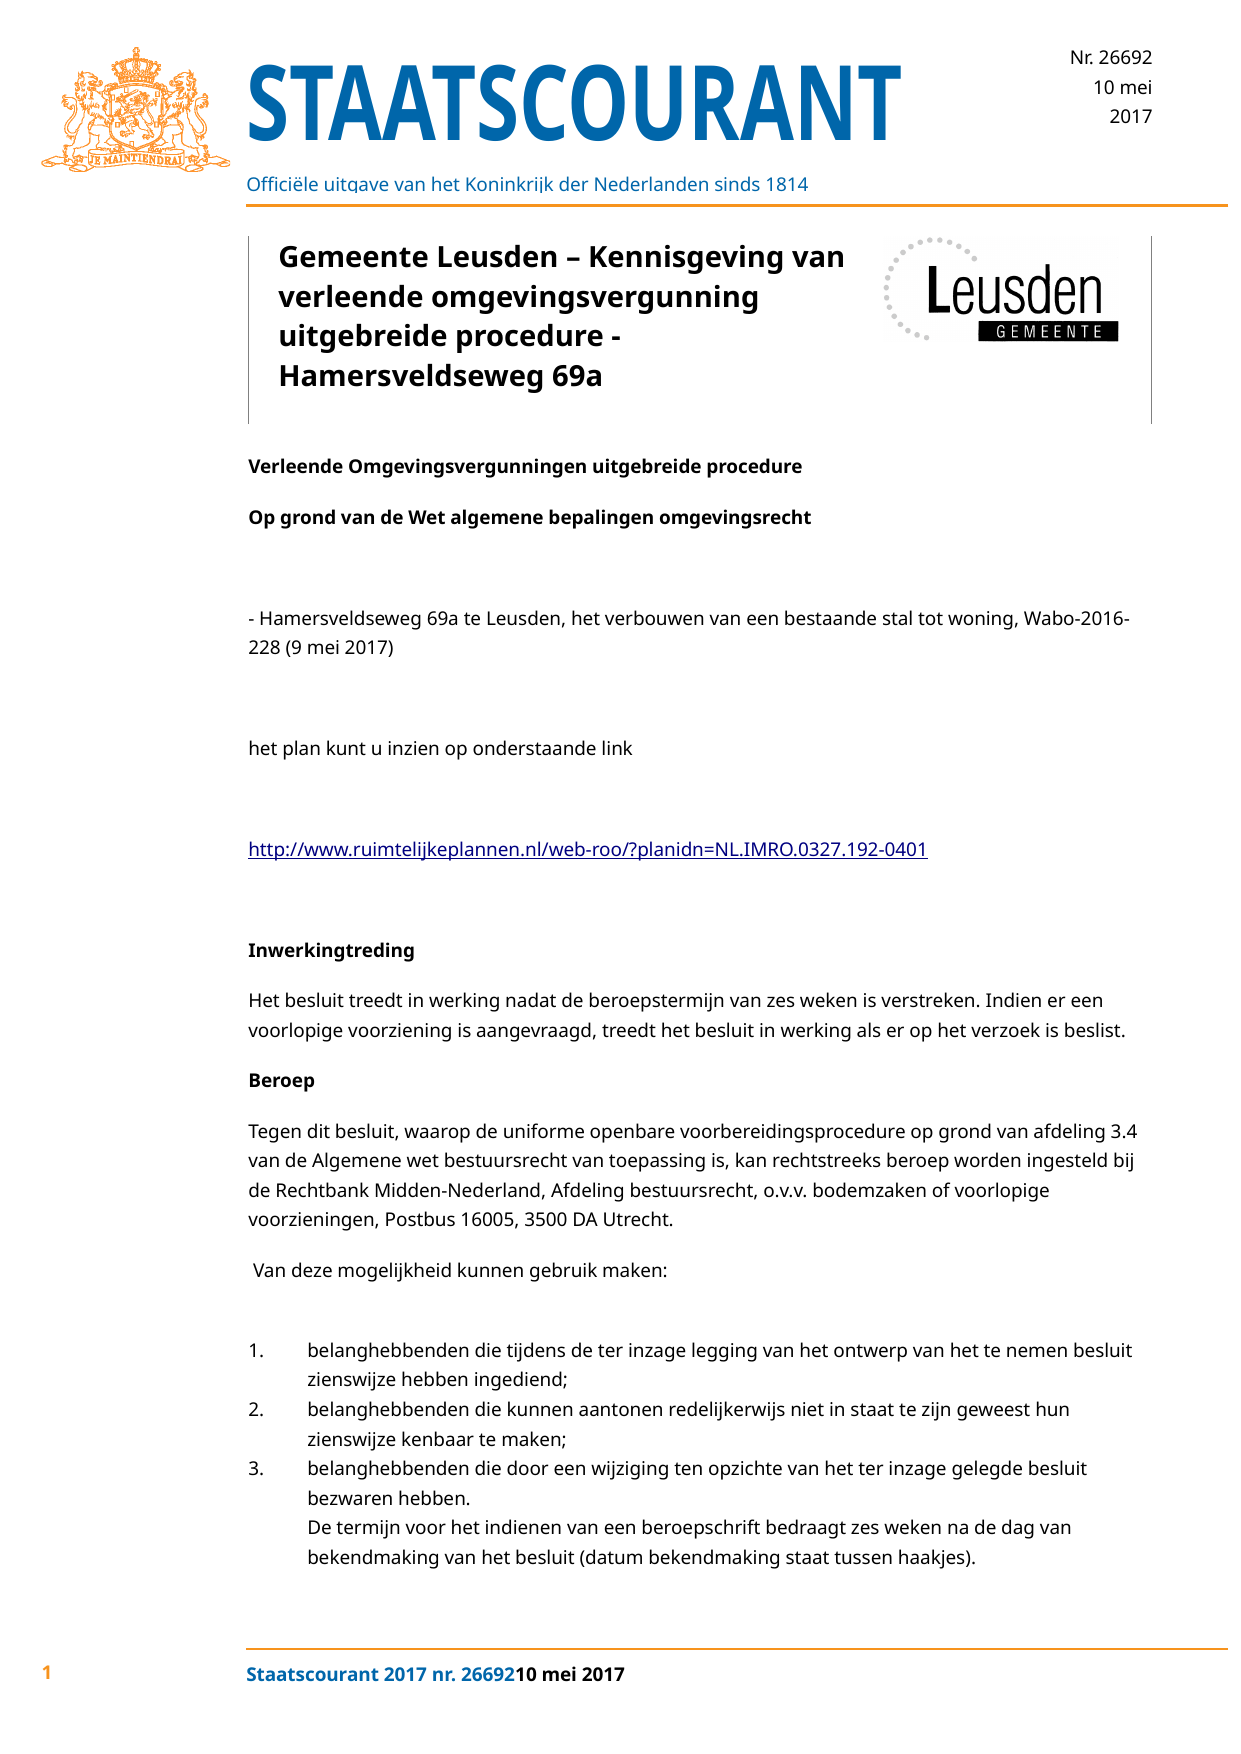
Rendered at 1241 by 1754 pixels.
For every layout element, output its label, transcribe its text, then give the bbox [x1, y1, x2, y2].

list belanghebbenden die door een wijziging ten opzichte van het ter inzage gelegde besluit bezwaren hebben. [248, 1455, 1152, 1511]
picture [882, 236, 1119, 342]
text het plan kunt u inzien op onderstaande link [248, 735, 1152, 761]
list De termijn voor het indienen van een beroepschrift bedraagt zes weken na de dag van bekendmaking van het besluit (datum bekendmaking staat tussen haakjes). [248, 1514, 1152, 1570]
text - Hamersveldseweg 69a te Leusden, het verbouwen van een bestaande stal tot woning, Wabo-2016-228 (9 mei 2017) [248, 605, 1152, 660]
list belanghebbenden die tijdens de ter inzage legging van het ontwerp van het te nemen besluit zienswijze hebben ingediend; [248, 1337, 1152, 1392]
table_header Gemeente Leusden – Kennisgeving van verleende omgevingsvergunning uitgebreide procedure - Hamersveldseweg 69a [249, 236, 850, 424]
text Inwerkingtreding [248, 937, 1152, 963]
text Van deze mogelijkheid kunnen gebruik maken: [248, 1257, 1152, 1283]
text Het besluit treedt in werking nadat de beroepstermijn van zes weken is verstreken. Indien er een voorlopige voorziening is aangevraagd, treedt het besluit in werking als er op het verzoek is beslist. [248, 987, 1152, 1043]
text http://www.ruimtelijkeplannen.nl/web-roo/?planidn=NL.IMRO.0327.192-0401 [248, 836, 1152, 862]
text Beroep [248, 1067, 1152, 1093]
text Op grond van de Wet algemene bepalingen omgevingsrecht [248, 504, 1152, 530]
table_header [850, 236, 1151, 424]
picture [41, 47, 231, 172]
text Verleende Omgevingsvergunningen uitgebreide procedure [248, 454, 1152, 479]
list belanghebbenden die kunnen aantonen redelijkerwijs niet in staat te zijn geweest hun zienswijze kenbaar te maken; [248, 1396, 1152, 1451]
text Tegen dit besluit, waarop de uniforme openbare voorbereidingsprocedure op grond van afdeling 3.4 van de Algemene wet bestuursrecht van toepassing is, kan rechtstreeks beroep worden ingesteld bij de Rechtbank Midden-Nederland, Afdeling bestuursrecht, o.v.v. bodemzaken of voorlopige voorzieningen, Postbus 16005, 3500 DA Utrecht. [248, 1118, 1152, 1232]
